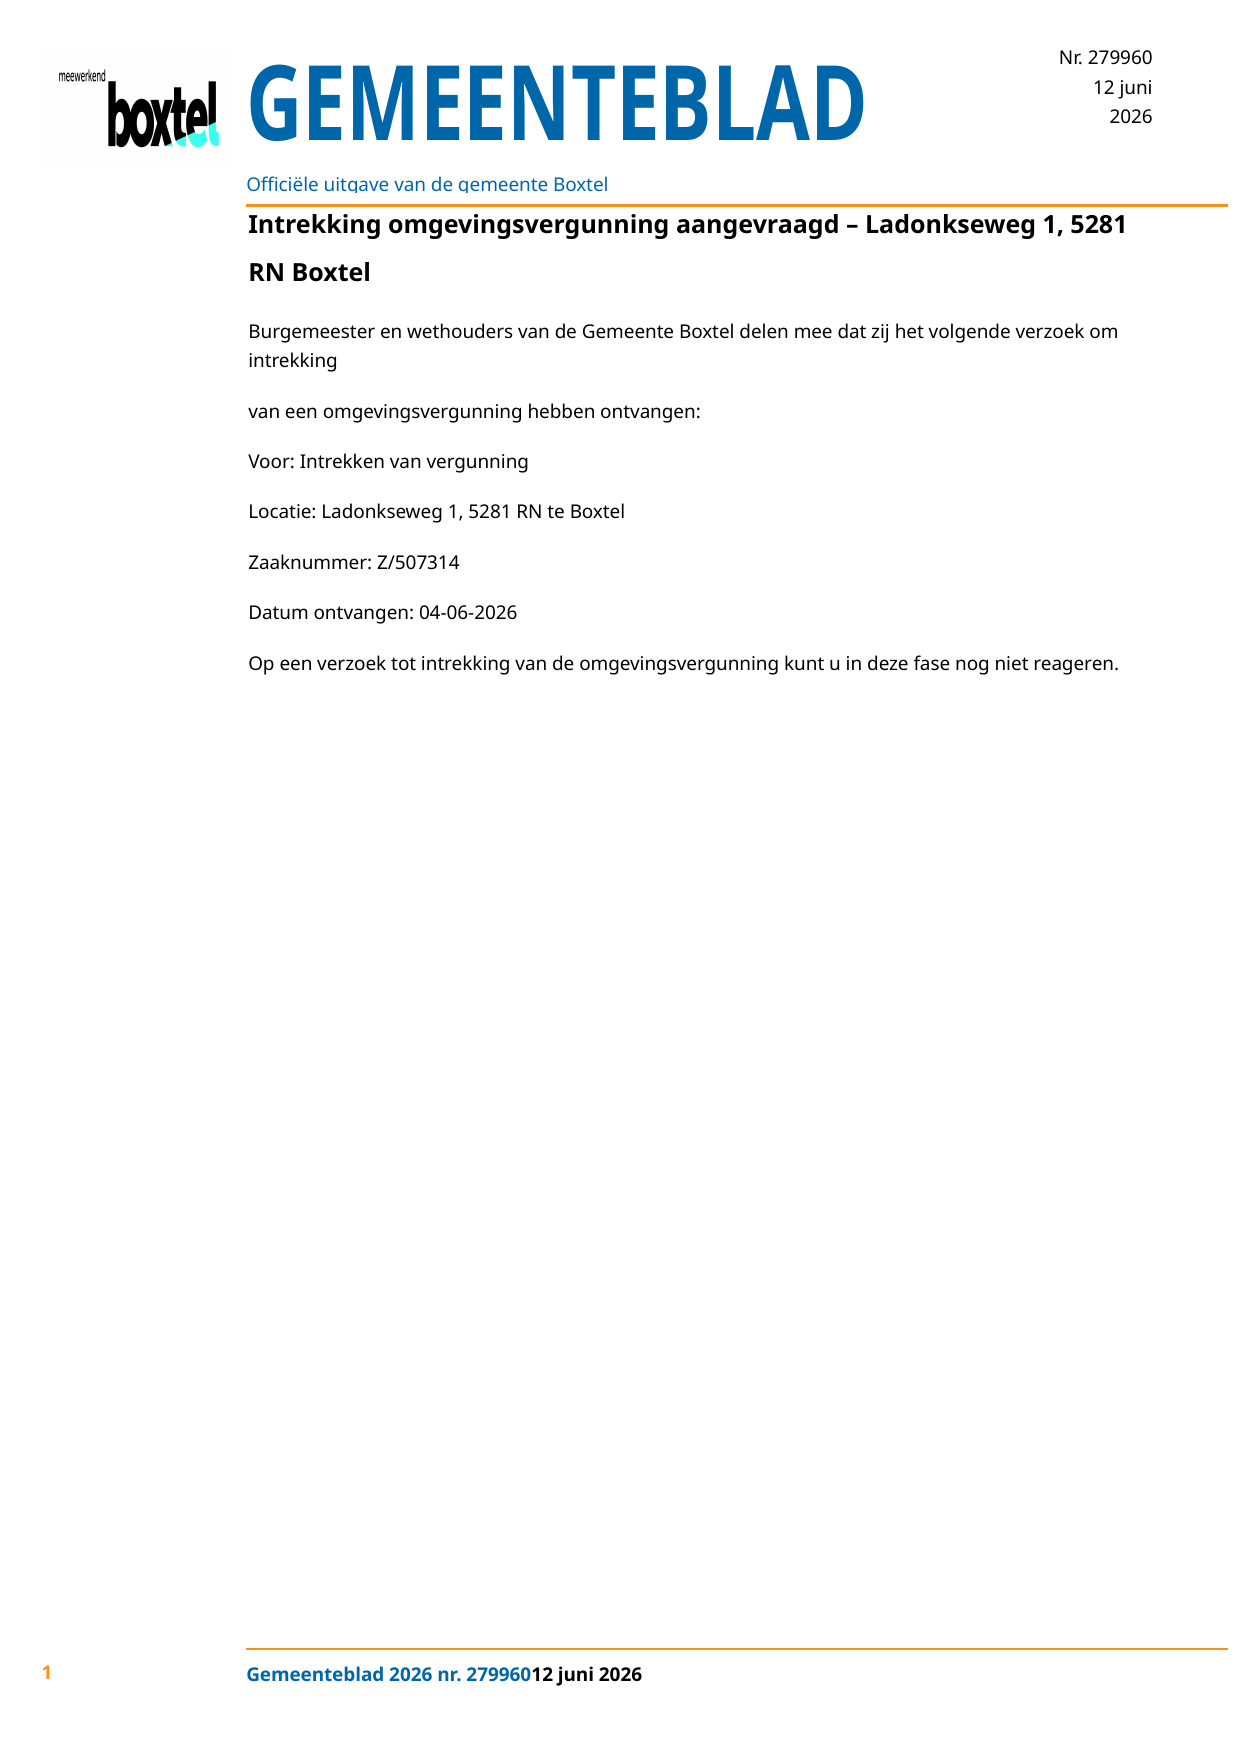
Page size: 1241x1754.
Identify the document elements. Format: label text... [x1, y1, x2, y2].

text Op een verzoek tot intrekking van de omgevingsvergunning kunt u in deze fase nog niet reageren. [248, 650, 1152, 676]
text Datum ontvangen: 04-06-2026 [248, 599, 1152, 625]
text Voor: Intrekken van vergunning [248, 448, 1152, 474]
text Burgemeester en wethouders van de Gemeente Boxtel delen mee dat zij het volgende verzoek om intrekking [248, 318, 1152, 373]
text Intrekking omgevingsvergunning aangevraagd – Ladonkseweg 1, 5281 RN Boxtel [248, 207, 1152, 288]
text Locatie: Ladonkseweg 1, 5281 RN te Boxtel [248, 499, 1152, 524]
text Zaaknummer: Z/507314 [248, 549, 1152, 575]
text van een omgevingsvergunning hebben ontvangen: [248, 398, 1152, 424]
picture [41, 47, 231, 172]
